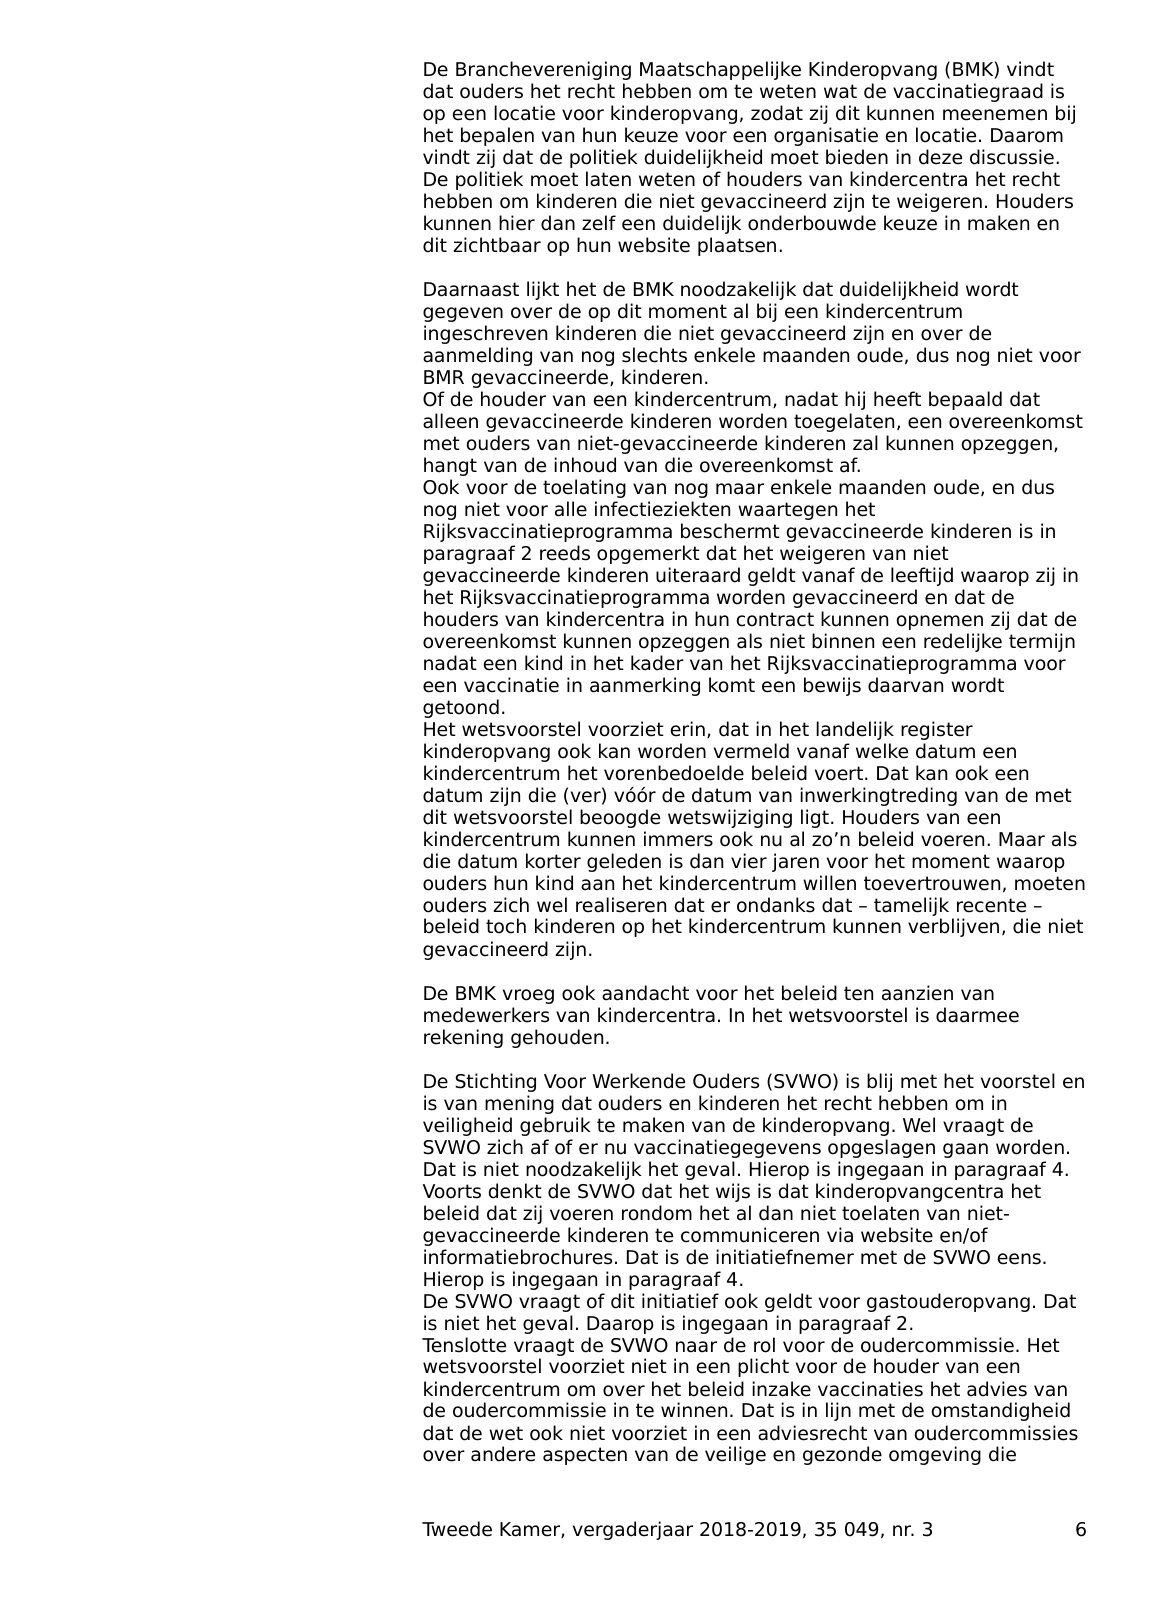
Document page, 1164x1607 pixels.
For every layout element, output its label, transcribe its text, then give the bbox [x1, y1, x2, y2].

text De SVWO vraagt of dit initiatief ook geldt voor gastouderopvang. Dat is niet het geval. Daarop is ingegaan in paragraaf 2. [422, 1291, 1087, 1334]
text Het wetsvoorstel voorziet erin, dat in het landelijk register kinderopvang ook kan worden vermeld vanaf welke datum een kindercentrum het vorenbedoelde beleid voert. Dat kan ook een datum zijn die (ver) vóór de datum van inwerkingtreding van de met dit wetsvoorstel beoogde wetswijziging ligt. Houders van een kindercentrum kunnen immers ook nu al zo’n beleid voeren. Maar als die datum korter geleden is dan vier jaren voor het moment waarop ouders hun kind aan het kindercentrum willen toevertrouwen, moeten ouders zich wel realiseren dat er ondanks dat – tamelijk recente – beleid toch kinderen op het kindercentrum kunnen verblijven, die niet gevaccineerd zijn. [422, 719, 1087, 960]
text Voorts denkt de SVWO dat het wijs is dat kinderopvangcentra het beleid dat zij voeren rondom het al dan niet toelaten van niet-gevaccineerde kinderen te communiceren via website en/of informatiebrochures. Dat is de initiatiefnemer met de SVWO eens. Hierop is ingegaan in paragraaf 4. [422, 1181, 1087, 1291]
text Daarnaast lijkt het de BMK noodzakelijk dat duidelijkheid wordt gegeven over de op dit moment al bij een kindercentrum ingeschreven kinderen die niet gevaccineerd zijn en over de aanmelding van nog slechts enkele maanden oude, dus nog niet voor BMR gevaccineerde, kinderen. [422, 279, 1087, 389]
text Of de houder van een kindercentrum, nadat hij heeft bepaald dat alleen gevaccineerde kinderen worden toegelaten, een overeenkomst met ouders van niet-gevaccineerde kinderen zal kunnen opzeggen, hangt van de inhoud van die overeenkomst af. [422, 389, 1087, 477]
text De Branchevereniging Maatschappelijke Kinderopvang (BMK) vindt dat ouders het recht hebben om te weten wat de vaccinatiegraad is op een locatie voor kinderopvang, zodat zij dit kunnen meenemen bij het bepalen van hun keuze voor een organisatie en locatie. Daarom vindt zij dat de politiek duidelijkheid moet bieden in deze discussie. De politiek moet laten weten of houders van kindercentra het recht hebben om kinderen die niet gevaccineerd zijn te weigeren. Houders kunnen hier dan zelf een duidelijk onderbouwde keuze in maken en dit zichtbaar op hun website plaatsen. [422, 59, 1087, 257]
text De BMK vroeg ook aandacht voor het beleid ten aanzien van medewerkers van kindercentra. In het wetsvoorstel is daarmee rekening gehouden. [422, 983, 1087, 1048]
text De Stichting Voor Werkende Ouders (SVWO) is blij met het voorstel en is van mening dat ouders en kinderen het recht hebben om in veiligheid gebruik te maken van de kinderopvang. Wel vraagt de SVWO zich af of er nu vaccinatiegegevens opgeslagen gaan worden. Dat is niet noodzakelijk het geval. Hierop is ingegaan in paragraaf 4. [422, 1071, 1087, 1181]
text Ook voor de toelating van nog maar enkele maanden oude, en dus nog niet voor alle infectieziekten waartegen het Rijksvaccinatieprogramma beschermt gevaccineerde kinderen is in paragraaf 2 reeds opgemerkt dat het weigeren van niet gevaccineerde kinderen uiteraard geldt vanaf de leeftijd waarop zij in het Rijksvaccinatieprogramma worden gevaccineerd en dat de houders van kindercentra in hun contract kunnen opnemen zij dat de overeenkomst kunnen opzeggen als niet binnen een redelijke termijn nadat een kind in het kader van het Rijksvaccinatieprogramma voor een vaccinatie in aanmerking komt een bewijs daarvan wordt getoond. [422, 477, 1087, 719]
text Tenslotte vraagt de SVWO naar de rol voor de oudercommissie. Het wetsvoorstel voorziet niet in een plicht voor de houder van een kindercentrum om over het beleid inzake vaccinaties het advies van de oudercommissie in te winnen. Dat is in lijn met de omstandigheid dat de wet ook niet voorziet in een adviesrecht van oudercommissies over andere aspecten van de veilige en gezonde omgeving die [422, 1334, 1087, 1466]
